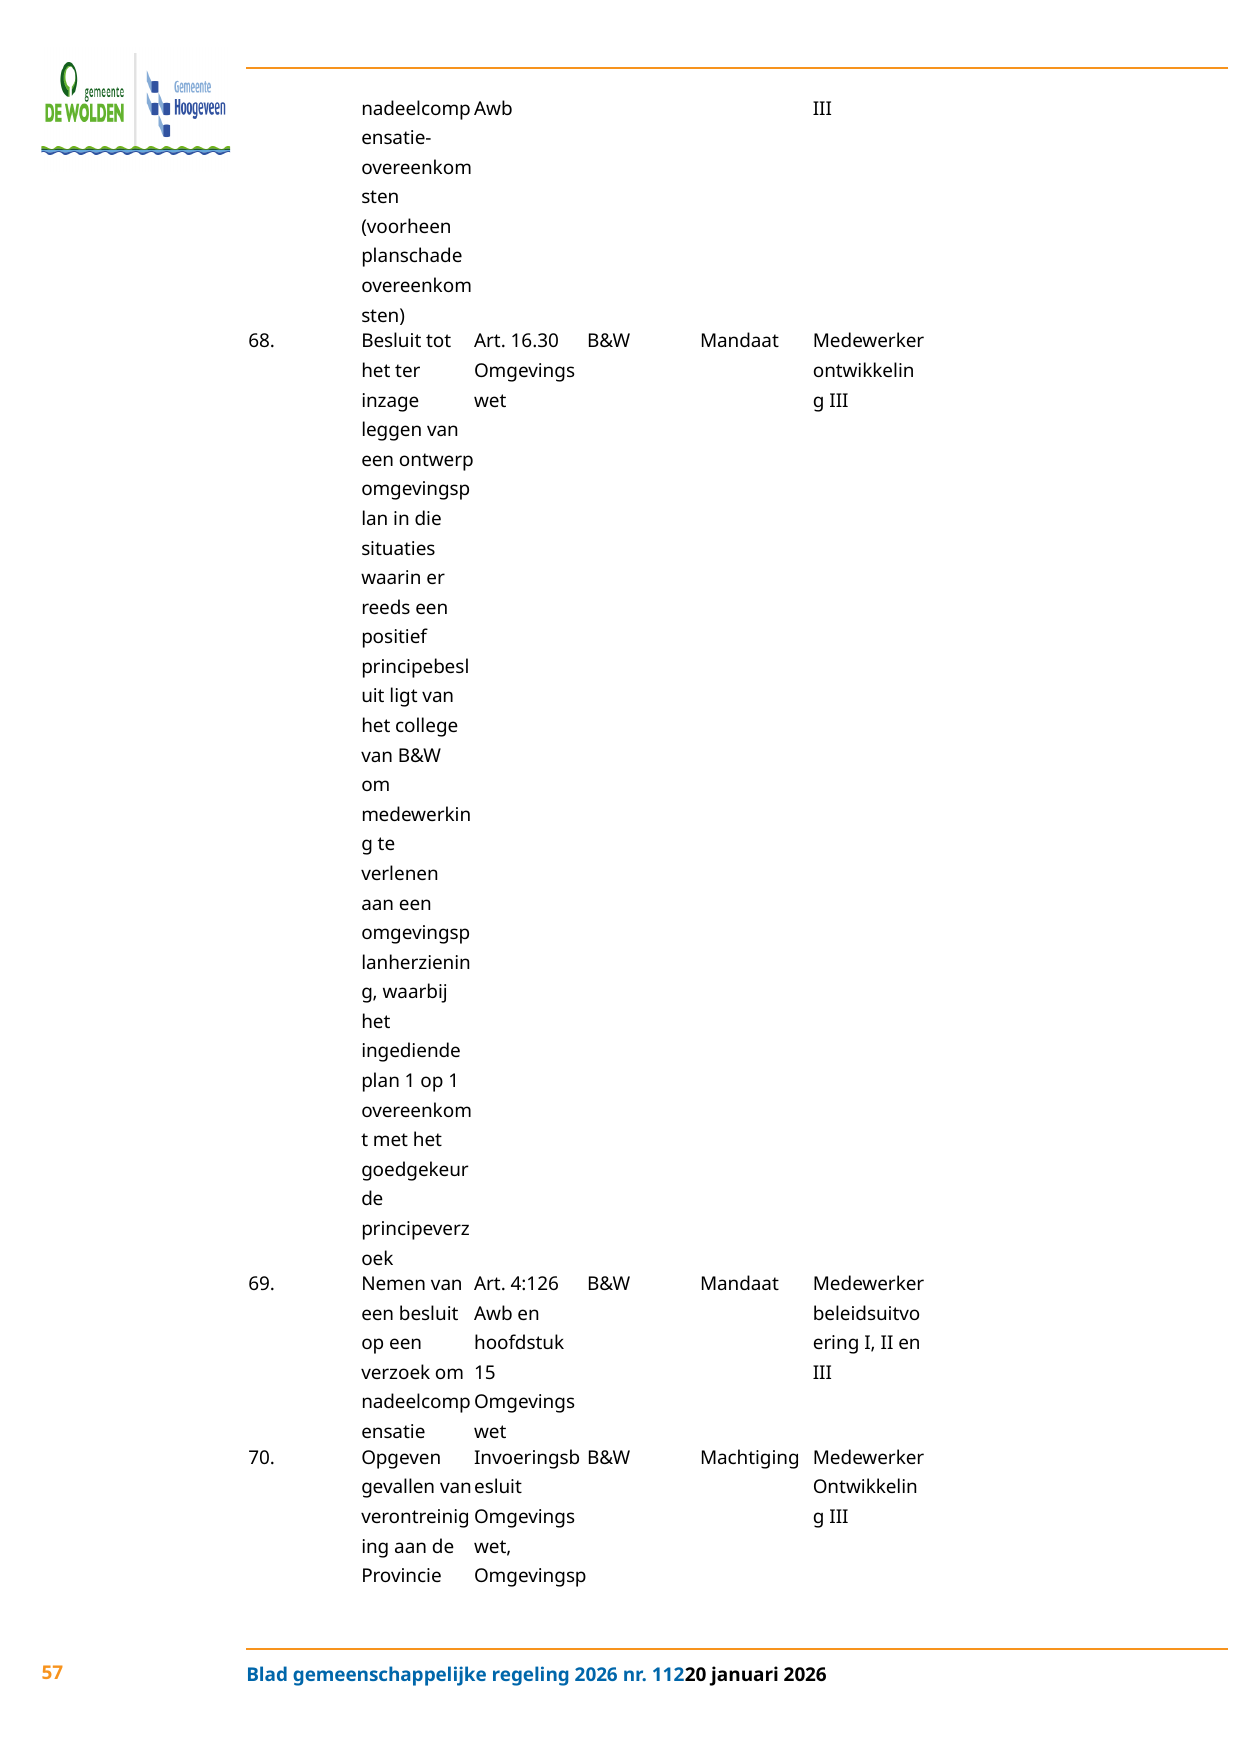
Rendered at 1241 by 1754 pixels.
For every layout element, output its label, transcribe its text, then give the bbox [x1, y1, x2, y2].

table_cell [926, 1270, 1038, 1444]
table_cell Mandaat [700, 1270, 813, 1444]
table_cell 68. [248, 328, 361, 1270]
table_cell Medewerker beleidsuitvoering I, II en III [813, 1270, 926, 1444]
table_cell Awb [474, 95, 587, 328]
table_cell Besluit tot het ter inzage leggen van een ontwerp omgevingsplan in die situaties waarin er reeds een positief principebesluit ligt van het college van B&W om medewerking te verlenen aan een omgevingsplanherziening, waarbij het ingediende plan 1 op 1 overeenkomt met het goedgekeurde principeverzoek [361, 328, 474, 1270]
table_cell Machtiging [700, 1444, 813, 1588]
table_cell Nemen van een besluit op een verzoek om nadeelcompensatie [361, 1270, 474, 1444]
table_cell Mandaat [700, 328, 813, 1270]
table_cell [1039, 1296, 1152, 1444]
table_cell Medewerker Ontwikkeling III [813, 1444, 926, 1588]
table_cell 70. [248, 1444, 361, 1588]
table_cell 69. [248, 1270, 361, 1444]
table_cell [926, 95, 1038, 328]
table_cell B&W [587, 328, 700, 1270]
table_cell B&W [587, 1270, 700, 1444]
table_cell III [813, 95, 926, 328]
table_cell Art. 16.30 Omgevingswet [474, 328, 587, 1270]
table_cell [1039, 353, 1152, 1270]
table_cell [248, 95, 361, 328]
table_cell [587, 95, 700, 328]
table_cell [1039, 95, 1152, 328]
table_cell Opgeven gevallen van verontreiniging aan de Provincie [361, 1444, 474, 1588]
table_cell [700, 95, 813, 328]
table_cell Art. 4:126 Awb en hoofdstuk 15 Omgevingswet [474, 1270, 587, 1444]
table_cell [926, 1444, 1038, 1588]
table_cell [926, 328, 1038, 1270]
picture [41, 47, 231, 172]
table_cell Invoeringsbesluit Omgevingswet, Omgevingsp [474, 1444, 587, 1588]
table_cell B&W [587, 1444, 700, 1588]
table_cell nadeelcompensatie-overeenkomsten (voorheen planschade overeenkomsten) [361, 95, 474, 328]
table_cell Medewerker ontwikkeling III [813, 328, 926, 1270]
